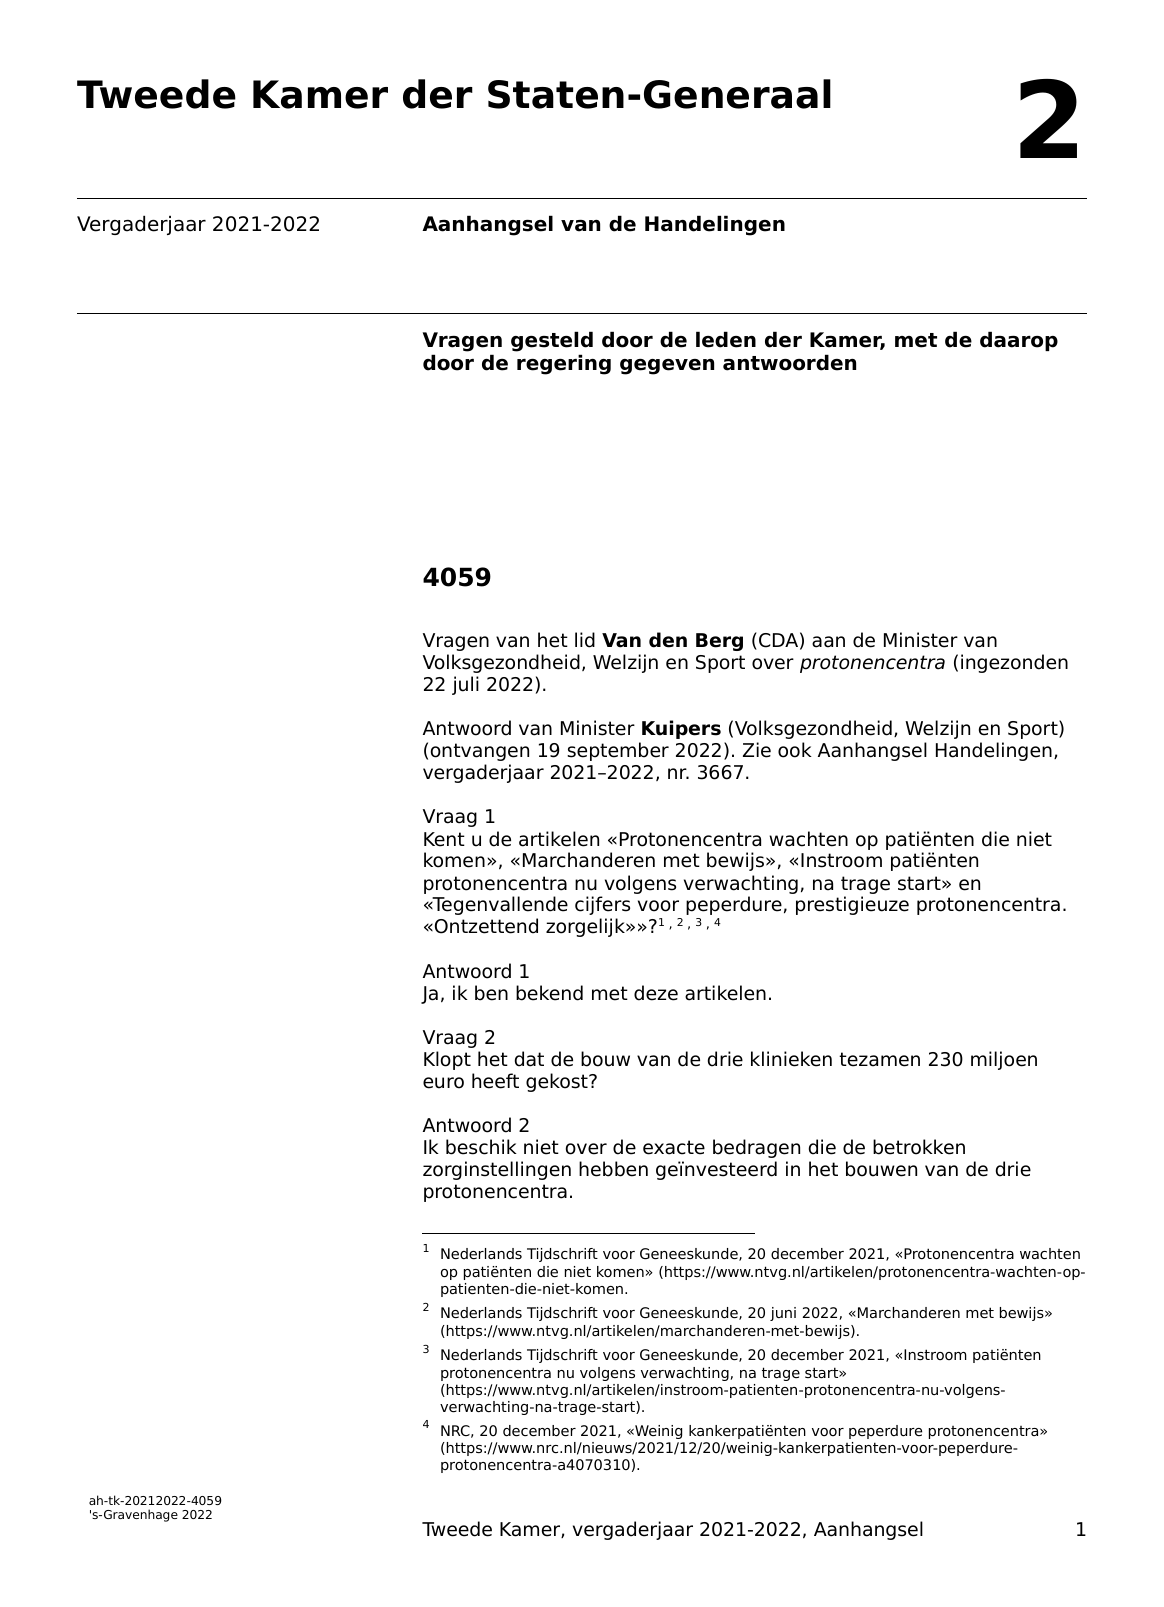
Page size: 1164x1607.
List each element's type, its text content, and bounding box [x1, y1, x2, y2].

text NRC, 20 december 2021, «Weinig kankerpatiënten voor peperdure protonencentra» (https://www.nrc.nl/nieuws/2021/12/20/weinig-kankerpatienten-voor-peperdure-protonencentra-a4070310). [422, 1418, 1087, 1474]
table_cell Vragen gesteld door de leden der Kamer, met de daarop door de regering gegeven antwoorden [422, 314, 1087, 375]
text Nederlands Tijdschrift voor Geneeskunde, 20 december 2021, «Protonencentra wachten op patiënten die niet komen» (https://www.ntvg.nl/artikelen/protonencentra-wachten-op-patienten-die-niet-komen. [422, 1242, 1087, 1298]
table_cell Aanhangsel van de Handelingen [422, 199, 1087, 313]
text 's-Gravenhage 2022 [88, 1508, 323, 1522]
table_header Tweede Kamer der Staten-Generaal [77, 59, 886, 198]
text Antwoord van Minister Kuipers (Volksgezondheid, Welzijn en Sport) (ontvangen 19 september 2022). Zie ook Aanhangsel Handelingen, vergaderjaar 2021–2022, nr. 3667. [422, 718, 1087, 784]
text Kent u de artikelen «Protonencentra wachten op patiënten die niet komen», «Marchanderen met bewijs», «Instroom patiënten protonencentra nu volgens verwachting, na trage start» en «Tegenvallende cijfers voor peperdure, prestigieuze protonencentra. «Ontzettend zorgelijk»»?, , , [422, 828, 1087, 938]
text 4059 [422, 563, 1087, 592]
table_cell [77, 314, 422, 375]
text Nederlands Tijdschrift voor Geneeskunde, 20 juni 2022, «Marchanderen met bewijs» (https://www.ntvg.nl/artikelen/marchanderen-met-bewijs). [422, 1301, 1087, 1340]
text Antwoord 2 [422, 1115, 1087, 1137]
text Nederlands Tijdschrift voor Geneeskunde, 20 december 2021, «Instroom patiënten protonencentra nu volgens verwachting, na trage start» (https://www.ntvg.nl/artikelen/instroom-patienten-protonencentra-nu-volgens-verwachting-na-trage-start). [422, 1343, 1087, 1416]
table_header 2 [886, 59, 1087, 198]
text ah-tk-20212022-4059 [88, 1494, 323, 1508]
text Vraag 1 [422, 806, 1087, 828]
table_cell Vergaderjaar 2021-2022 [77, 199, 422, 313]
text Vraag 2 [422, 1027, 1087, 1049]
text Ja, ik ben bekend met deze artikelen. [422, 982, 1087, 1004]
text Klopt het dat de bouw van de drie klinieken tezamen 230 miljoen euro heeft gekost? [422, 1049, 1087, 1093]
text Vragen van het lid Van den Berg (CDA) aan de Minister van Volksgezondheid, Welzijn en Sport over protonencentra (ingezonden 22 juli 2022). [422, 630, 1087, 696]
text Ik beschik niet over de exacte bedragen die de betrokken zorginstellingen hebben geïnvesteerd in het bouwen van de drie protonencentra. [422, 1137, 1087, 1203]
text Antwoord 1 [422, 961, 1087, 982]
